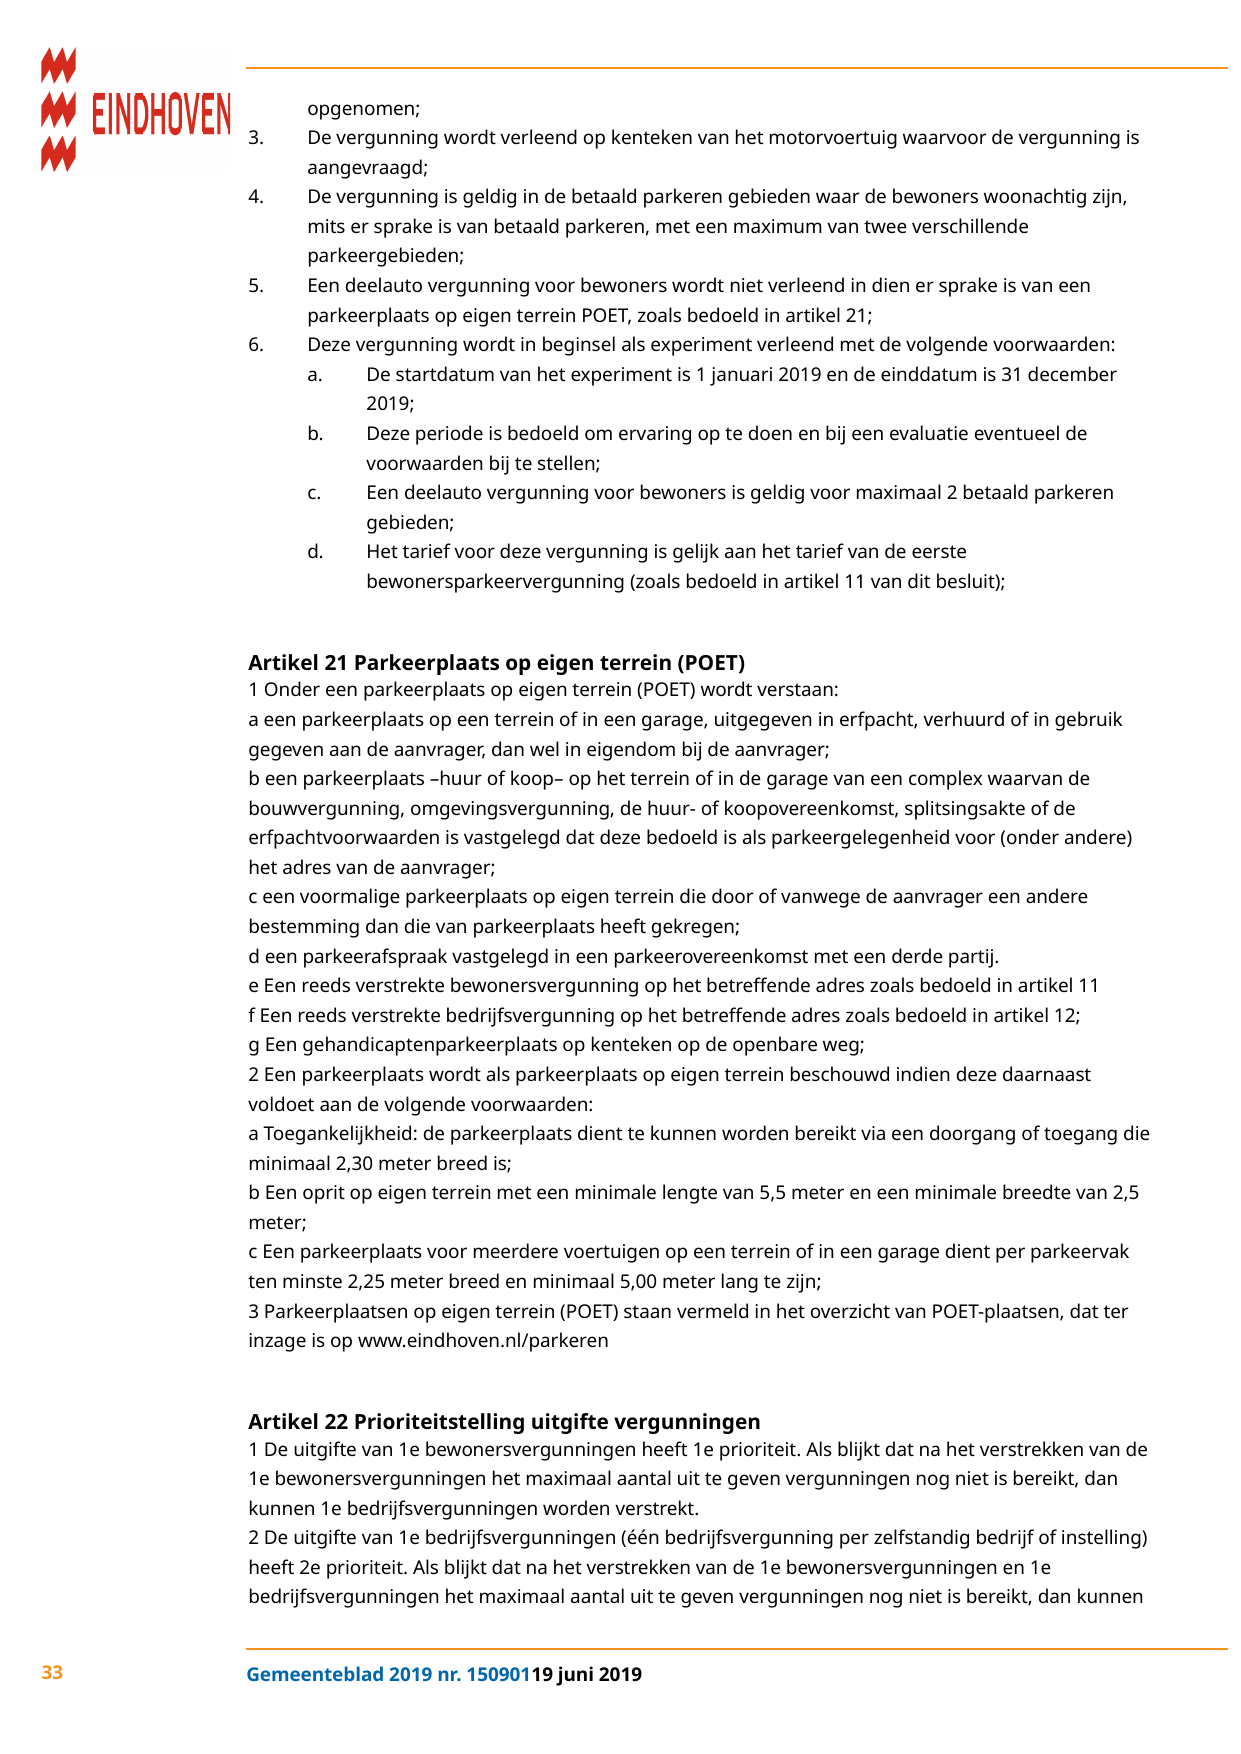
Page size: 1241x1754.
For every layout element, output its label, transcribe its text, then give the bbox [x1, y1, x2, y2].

text a een parkeerplaats op een terrein of in een garage, uitgegeven in erfpacht, verhuurd of in gebruik gegeven aan de aanvrager, dan wel in eigendom bij de aanvrager; [248, 706, 1152, 761]
text c Een parkeerplaats voor meerdere voertuigen op een terrein of in een garage dient per parkeervak ten minste 2,25 meter breed en minimaal 5,00 meter lang te zijn; [248, 1239, 1152, 1294]
list Deze periode is bedoeld om ervaring op te doen en bij een evaluatie eventueel de voorwaarden bij te stellen; [307, 420, 1152, 476]
text b een parkeerplaats –huur of koop– op het terrein of in de garage van een complex waarvan de bouwvergunning, omgevingsvergunning, de huur- of koopovereenkomst, splitsingsakte of de erfpachtvoorwaarden is vastgelegd dat deze bedoeld is als parkeergelegenheid voor (onder andere) het adres van de aanvrager; [248, 765, 1152, 880]
text 2 De uitgifte van 1e bedrijfsvergunningen (één bedrijfsvergunning per zelfstandig bedrijf of instelling) heeft 2e prioriteit. Als blijkt dat na het verstrekken van de 1e bewonersvergunningen en 1e bedrijfsvergunningen het maximaal aantal uit te geven vergunningen nog niet is bereikt, dan kunnen [248, 1524, 1152, 1609]
picture [41, 47, 231, 172]
list De vergunning wordt verleend op kenteken van het motorvoertuig waarvoor de vergunning is aangevraagd; [248, 124, 1152, 180]
list De vergunning is geldig in de betaald parkeren gebieden waar de bewoners woonachtig zijn, mits er sprake is van betaald parkeren, met een maximum van twee verschillende parkeergebieden; [248, 183, 1152, 268]
text 2 Een parkeerplaats wordt als parkeerplaats op eigen terrein beschouwd indien deze daarnaast voldoet aan de volgende voorwaarden: [248, 1061, 1152, 1116]
text a Toegankelijkheid: de parkeerplaats dient te kunnen worden bereikt via een doorgang of toegang die minimaal 2,30 meter breed is; [248, 1120, 1152, 1176]
text d een parkeerafspraak vastgelegd in een parkeerovereenkomst met een derde partij. [248, 943, 1152, 968]
text f Een reeds verstrekte bedrijfsvergunning op het betreffende adres zoals bedoeld in artikel 12; [248, 1002, 1152, 1028]
text Artikel 21 Parkeerplaats op eigen terrein (POET) [248, 648, 1152, 677]
text c een voormalige parkeerplaats op eigen terrein die door of vanwege de aanvrager een andere bestemming dan die van parkeerplaats heeft gekregen; [248, 884, 1152, 939]
list De startdatum van het experiment is 1 januari 2019 en de einddatum is 31 december 2019; [307, 361, 1152, 416]
text 3 Parkeerplaatsen op eigen terrein (POET) staan vermeld in het overzicht van POET-plaatsen, dat ter inzage is op www.eindhoven.nl/parkeren [248, 1298, 1152, 1353]
text g Een gehandicaptenparkeerplaats op kenteken op de openbare weg; [248, 1032, 1152, 1057]
list Het tarief voor deze vergunning is gelijk aan het tarief van de eerste bewonersparkeervergunning (zoals bedoeld in artikel 11 van dit besluit); [307, 538, 1152, 594]
text 1 De uitgifte van 1e bewonersvergunningen heeft 1e prioriteit. Als blijkt dat na het verstrekken van de 1e bewonersvergunningen het maximaal aantal uit te geven vergunningen nog niet is bereikt, dan kunnen 1e bedrijfsvergunningen worden verstrekt. [248, 1436, 1152, 1521]
text Artikel 22 Prioriteitstelling uitgifte vergunningen [248, 1407, 1152, 1436]
list opgenomen; [248, 95, 1152, 121]
list Een deelauto vergunning voor bewoners is geldig voor maximaal 2 betaald parkeren gebieden; [307, 479, 1152, 535]
list Een deelauto vergunning voor bewoners wordt niet verleend in dien er sprake is van een parkeerplaats op eigen terrein POET, zoals bedoeld in artikel 21; [248, 272, 1152, 328]
text 1 Onder een parkeerplaats op eigen terrein (POET) wordt verstaan: [248, 677, 1152, 702]
text b Een oprit op eigen terrein met een minimale lengte van 5,5 meter en een minimale breedte van 2,5 meter; [248, 1179, 1152, 1235]
text e Een reeds verstrekte bewonersvergunning op het betreffende adres zoals bedoeld in artikel 11 [248, 972, 1152, 998]
list Deze vergunning wordt in beginsel als experiment verleend met de volgende voorwaarden: [248, 331, 1152, 357]
